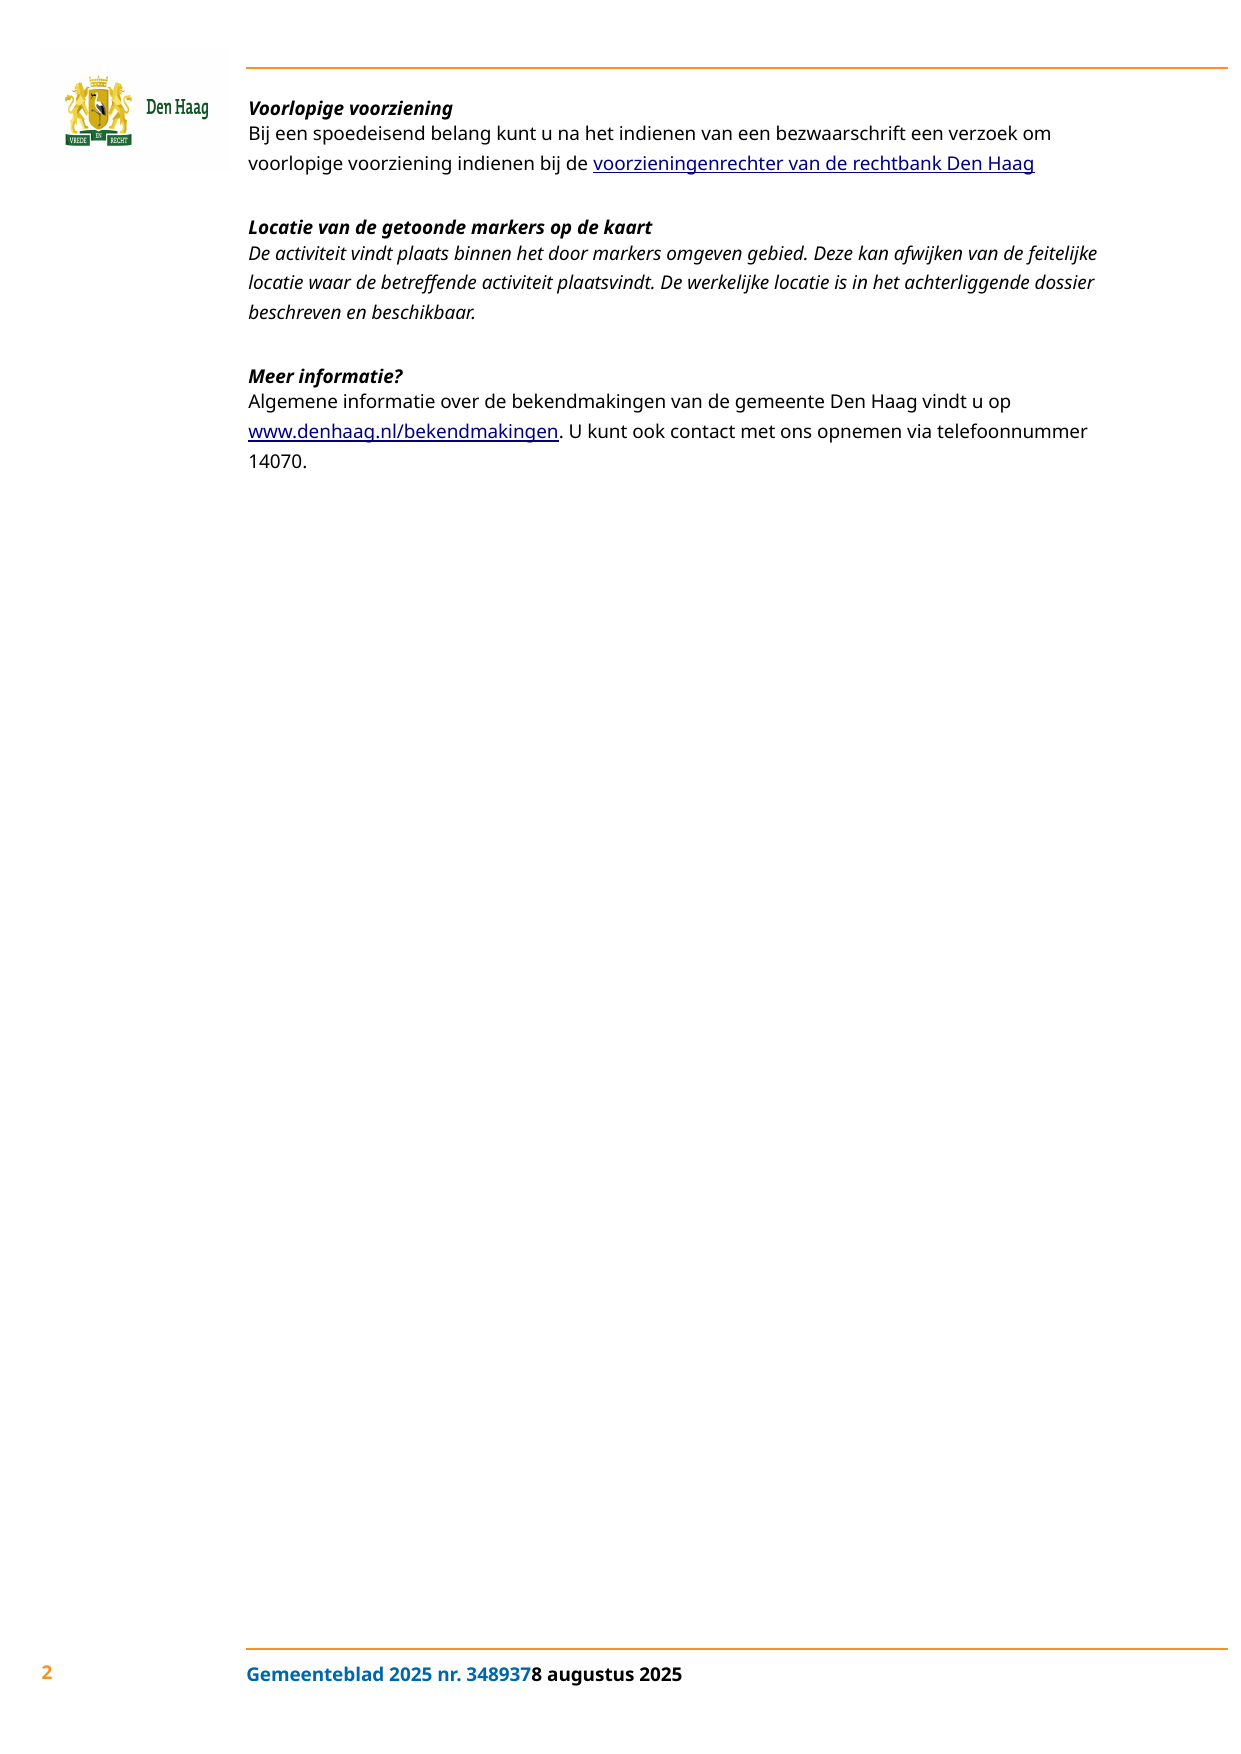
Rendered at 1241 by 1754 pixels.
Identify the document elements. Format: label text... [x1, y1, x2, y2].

text De activiteit vindt plaats binnen het door markers omgeven gebied. Deze kan afwijken van de feitelijke locatie waar de betreffende activiteit plaatsvindt. De werkelijke locatie is in het achterliggende dossier beschreven en beschikbaar. [248, 240, 1152, 325]
text Locatie van de getoonde markers op de kaart [248, 214, 1152, 240]
text Algemene informatie over de bekendmakingen van de gemeente Den Haag vindt u op www.denhaag.nl/bekendmakingen. U kunt ook contact met ons opnemen via telefoonnummer 14070. [248, 389, 1152, 473]
picture [41, 47, 231, 172]
text Voorlopige voorziening [248, 95, 1152, 121]
text Meer informatie? [248, 363, 1152, 389]
text Bij een spoedeisend belang kunt u na het indienen van een bezwaarschrift een verzoek om voorlopige voorziening indienen bij de voorzieningenrechter van de rechtbank Den Haag [248, 121, 1152, 176]
